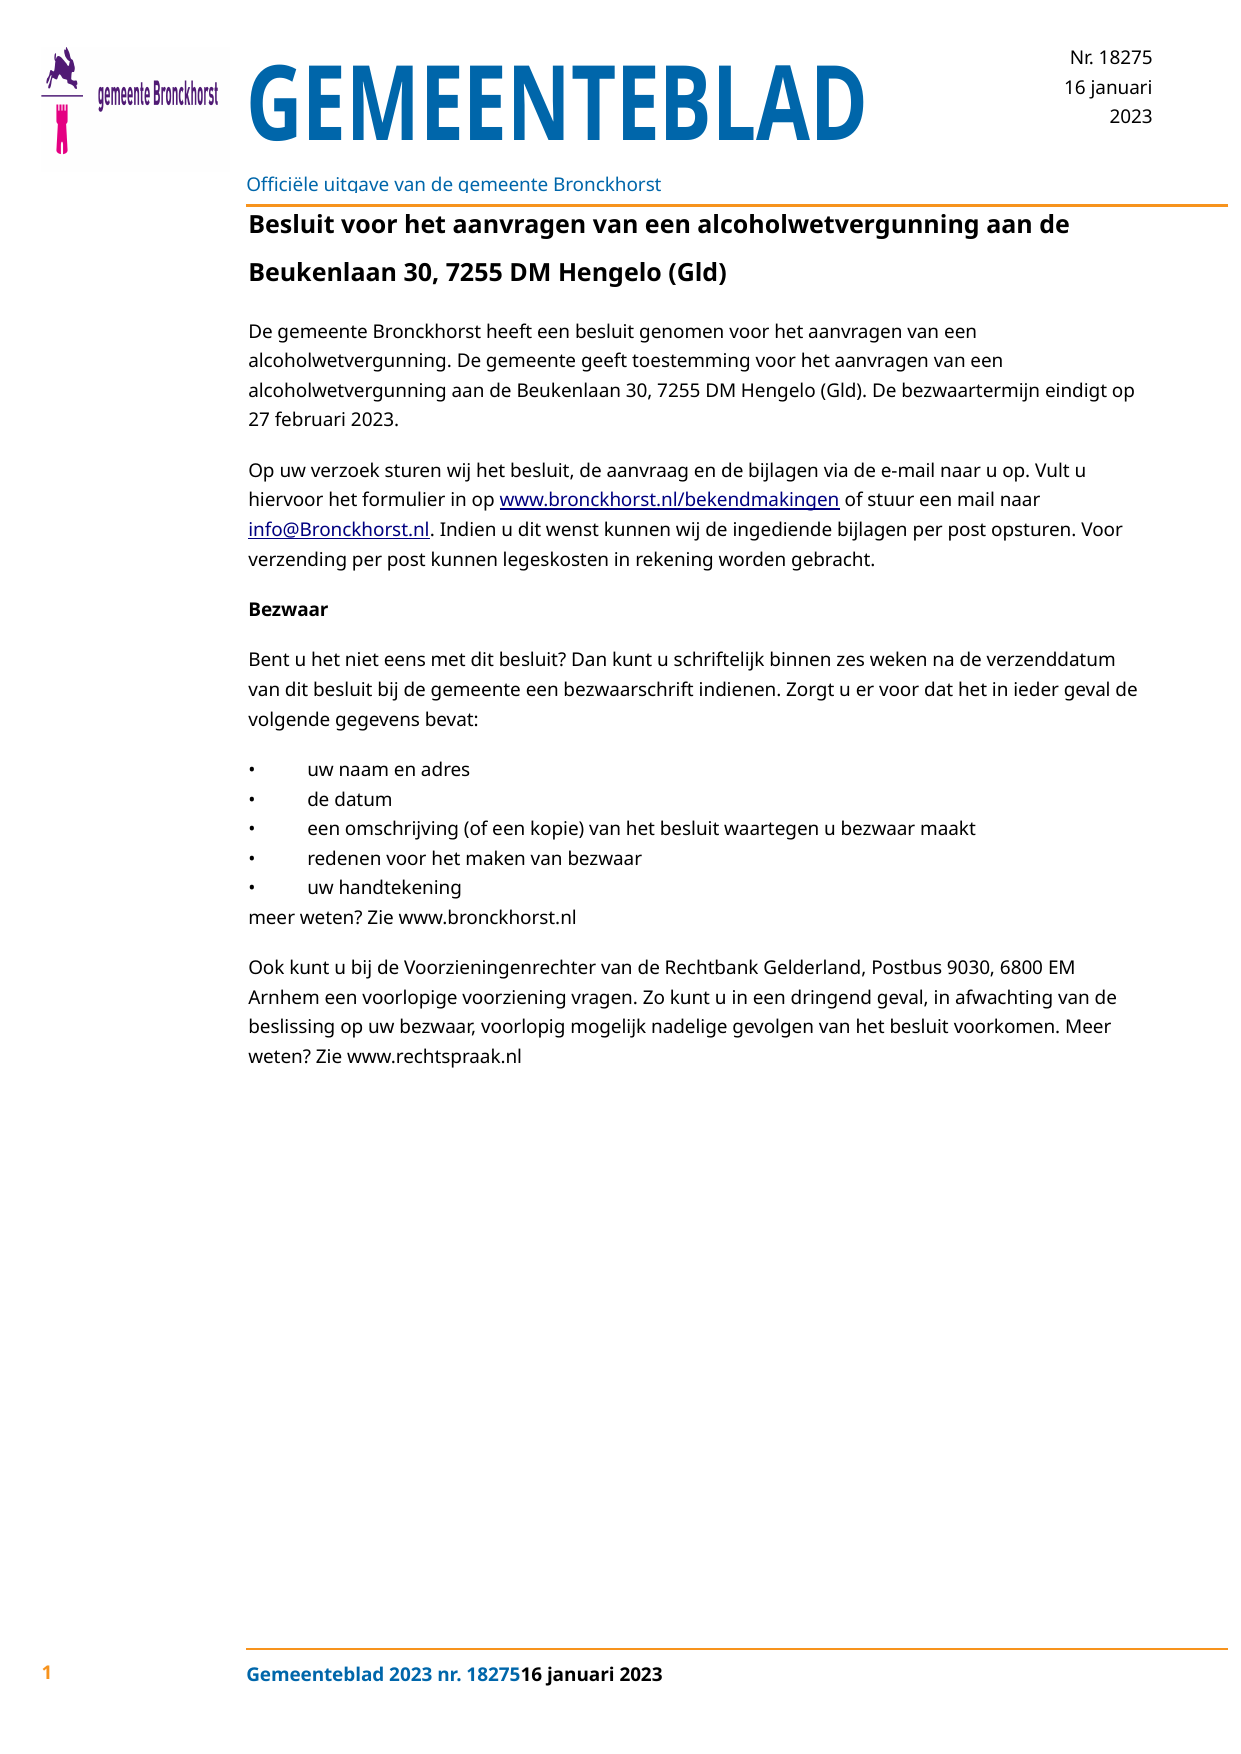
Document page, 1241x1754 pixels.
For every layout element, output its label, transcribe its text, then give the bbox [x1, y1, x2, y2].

text Op uw verzoek sturen wij het besluit, de aanvraag en de bijlagen via de e-mail naar u op. Vult u hiervoor het formulier in op www.bronckhorst.nl/bekendmakingen of stuur een mail naar info@Bronckhorst.nl. Indien u dit wenst kunnen wij de ingediende bijlagen per post opsturen. Voor verzending per post kunnen legeskosten in rekening worden gebracht. [248, 457, 1152, 572]
text Ook kunt u bij de Voorzieningenrechter van de Rechtbank Gelderland, Postbus 9030, 6800 EM Arnhem een voorlopige voorziening vragen. Zo kunt u in een dringend geval, in afwachting van de beslissing op uw bezwaar, voorlopig mogelijk nadelige gevolgen van het besluit voorkomen. Meer weten? Zie www.rechtspraak.nl [248, 954, 1152, 1069]
list uw handtekening [248, 874, 1152, 900]
list redenen voor het maken van bezwaar [248, 845, 1152, 871]
text Bent u het niet eens met dit besluit? Dan kunt u schriftelijk binnen zes weken na de verzenddatum van dit besluit bij de gemeente een bezwaarschrift indienen. Zorgt u er voor dat het in ieder geval de volgende gegevens bevat: [248, 647, 1152, 732]
list uw naam en adres [248, 756, 1152, 782]
text Bezwaar [248, 596, 1152, 622]
list de datum [248, 786, 1152, 812]
text meer weten? Zie www.bronckhorst.nl [248, 904, 1152, 930]
text Besluit voor het aanvragen van een alcoholwetvergunning aan de Beukenlaan 30, 7255 DM Hengelo (Gld) [248, 207, 1152, 288]
list een omschrijving (of een kopie) van het besluit waartegen u bezwaar maakt [248, 815, 1152, 841]
text De gemeente Bronckhorst heeft een besluit genomen voor het aanvragen van een alcoholwetvergunning. De gemeente geeft toestemming voor het aanvragen van een alcoholwetvergunning aan de Beukenlaan 30, 7255 DM Hengelo (Gld). De bezwaartermijn eindigt op 27 februari 2023. [248, 318, 1152, 432]
picture [41, 47, 231, 172]
